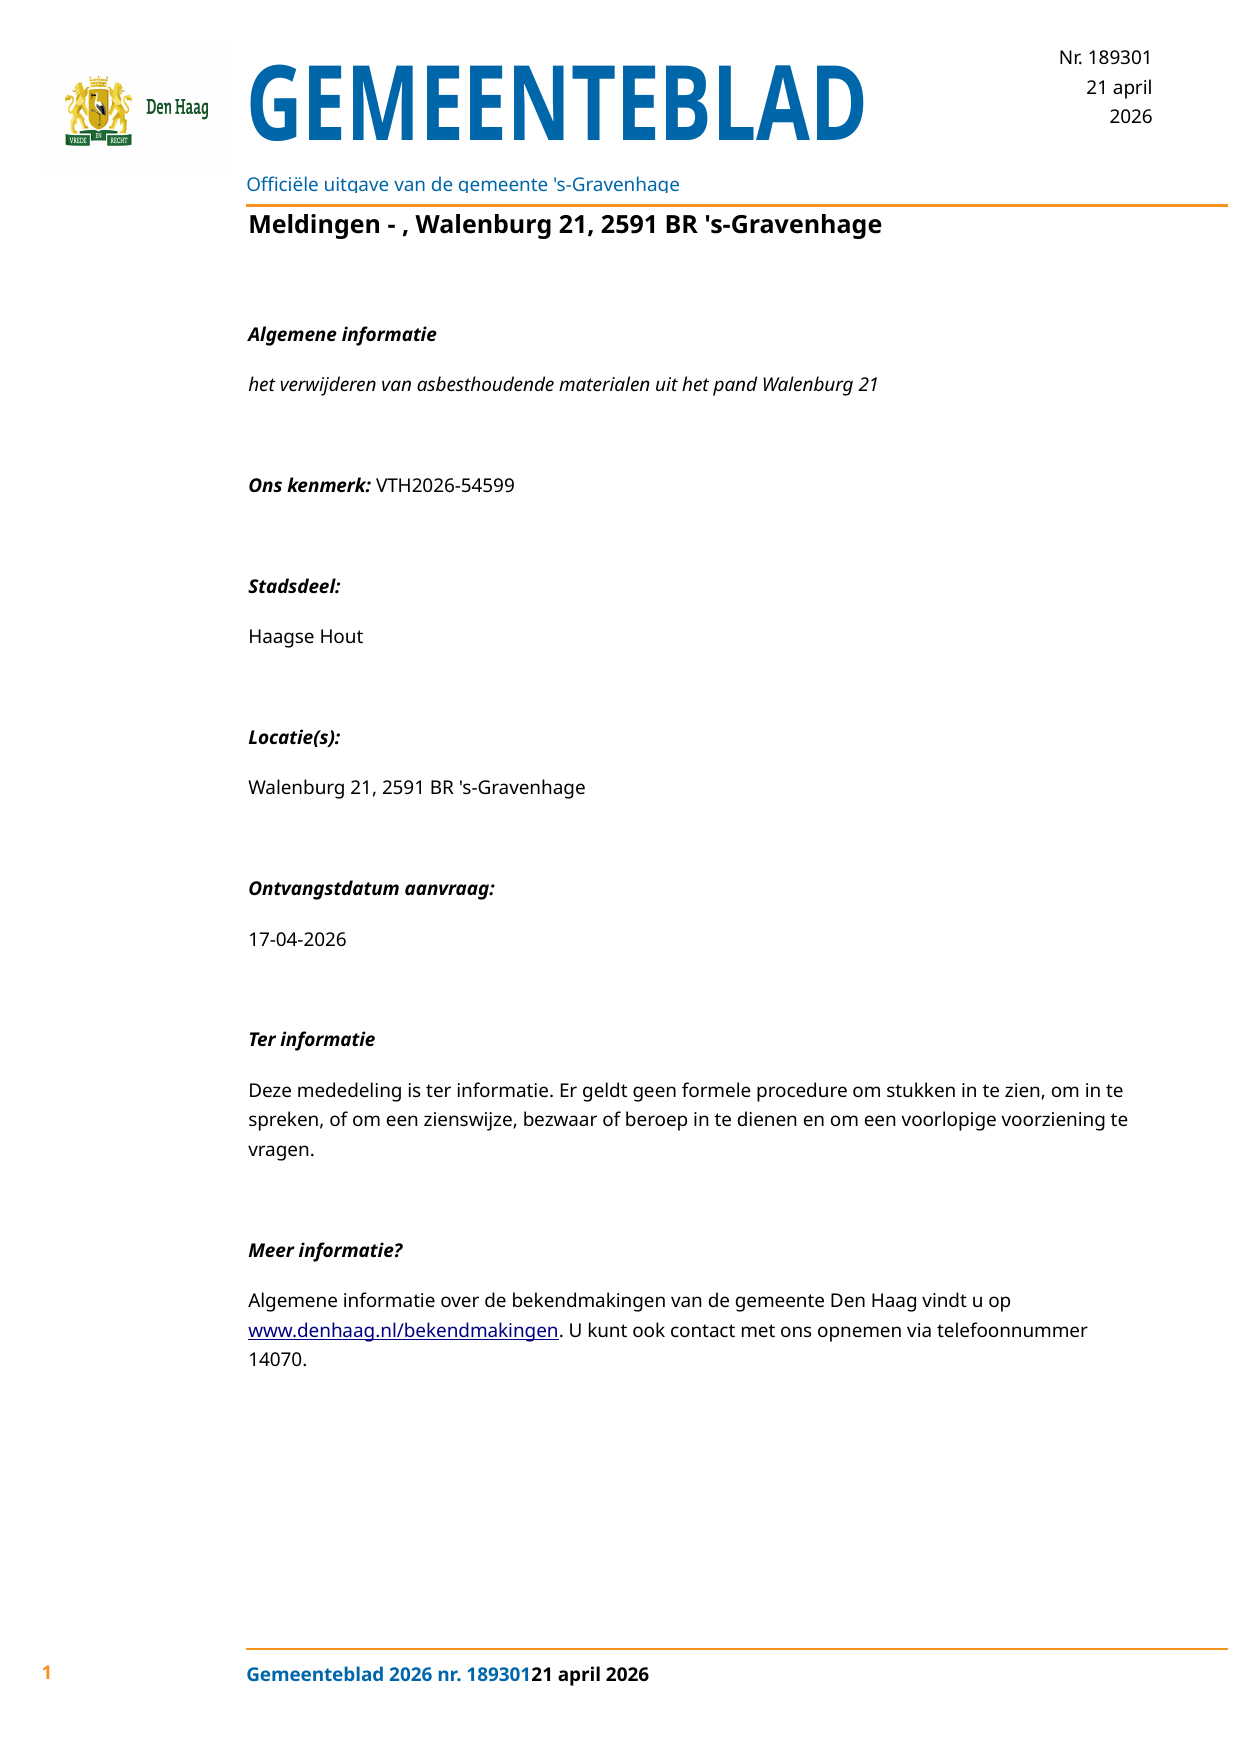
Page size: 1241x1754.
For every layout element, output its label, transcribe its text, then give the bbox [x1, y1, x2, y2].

text Algemene informatie [248, 321, 1152, 346]
text Ontvangstdatum aanvraag: [248, 875, 1152, 901]
picture [41, 47, 231, 172]
text Deze mededeling is ter informatie. Er geldt geen formele procedure om stukken in te zien, om in te spreken, of om een zienswijze, bezwaar of beroep in te dienen en om een voorlopige voorziening te vragen. [248, 1077, 1152, 1162]
text Ons kenmerk: VTH2026-54599 [248, 472, 1152, 498]
text Haagse Hout [248, 623, 1152, 649]
text Locatie(s): [248, 724, 1152, 750]
text het verwijderen van asbesthoudende materialen uit het pand Walenburg 21 [248, 371, 1152, 397]
text Walenburg 21, 2591 BR 's-Gravenhage [248, 774, 1152, 800]
text Algemene informatie over de bekendmakingen van de gemeente Den Haag vindt u op www.denhaag.nl/bekendmakingen. U kunt ook contact met ons opnemen via telefoonnummer 14070. [248, 1287, 1152, 1372]
text Stadsdeel: [248, 573, 1152, 598]
text 17-04-2026 [248, 926, 1152, 951]
text Meer informatie? [248, 1237, 1152, 1263]
text Meldingen - , Walenburg 21, 2591 BR 's-Gravenhage [248, 207, 1152, 241]
text Ter informatie [248, 1027, 1152, 1052]
